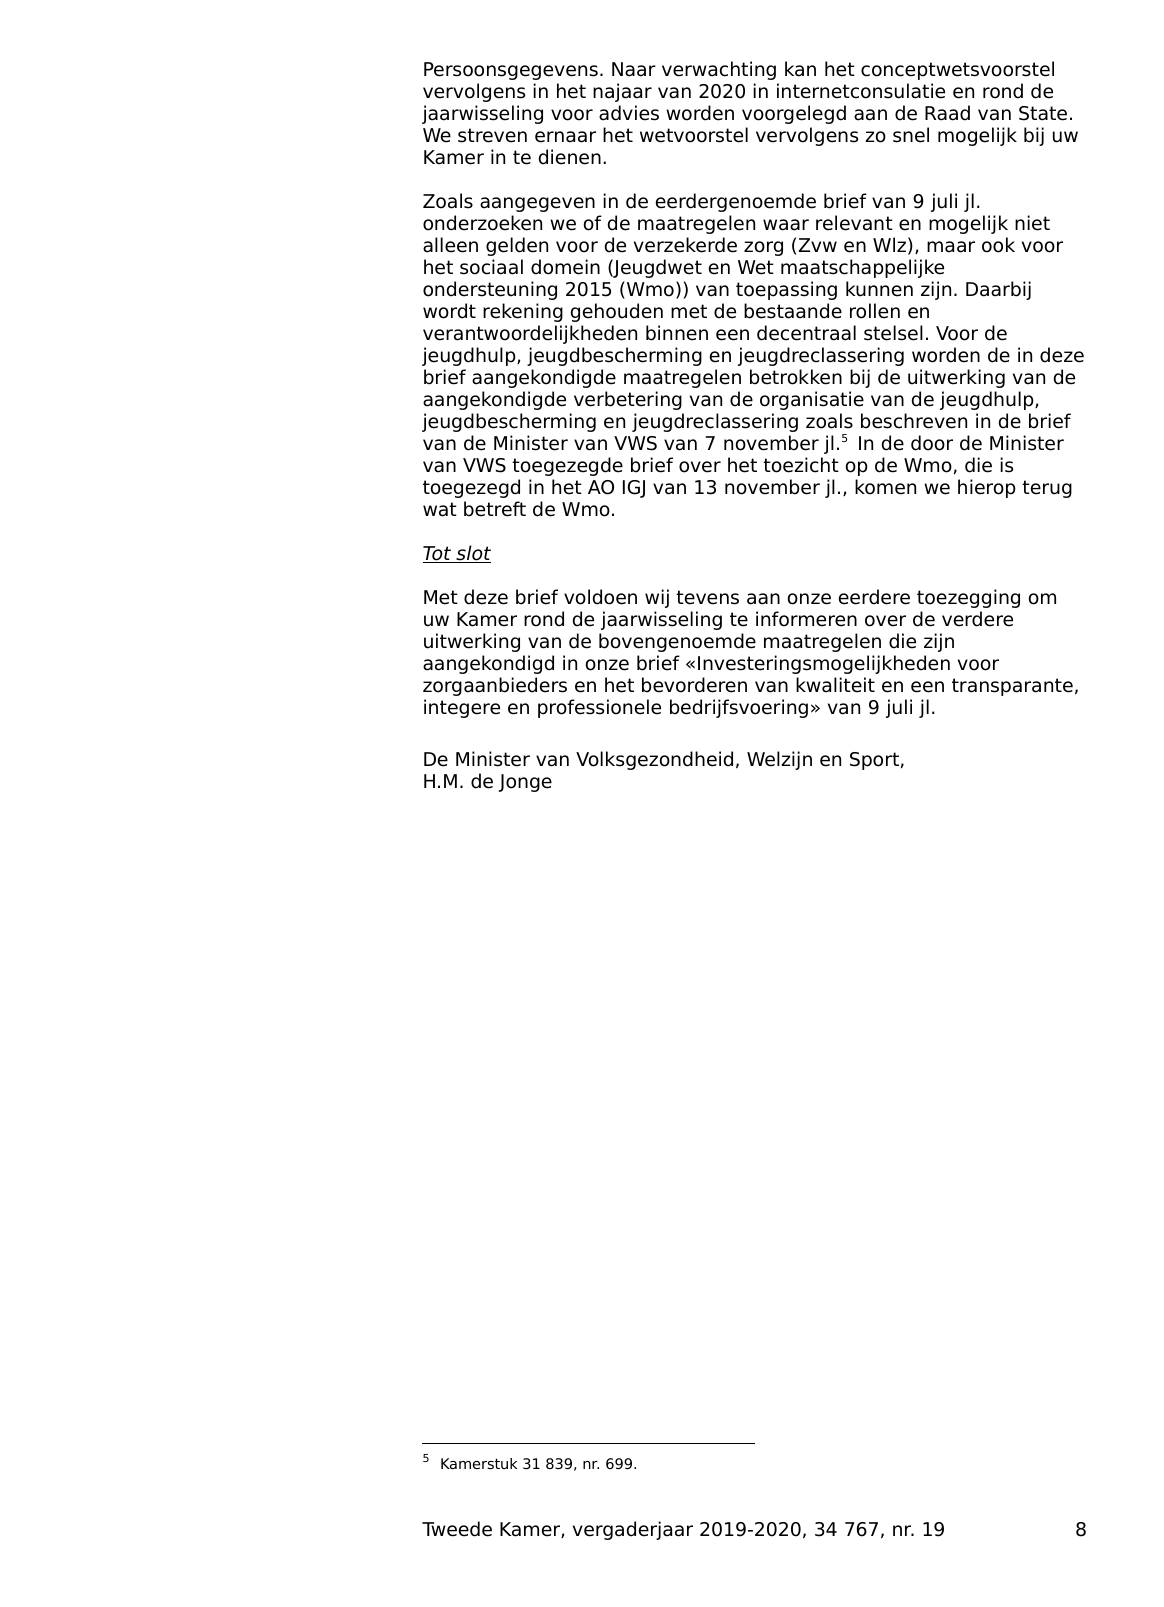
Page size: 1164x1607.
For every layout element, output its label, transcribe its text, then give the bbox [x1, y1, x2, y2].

text Persoonsgegevens. Naar verwachting kan het conceptwetsvoorstel vervolgens in het najaar van 2020 in internetconsulatie en rond de jaarwisseling voor advies worden voorgelegd aan de Raad van State. We streven ernaar het wetvoorstel vervolgens zo snel mogelijk bij uw Kamer in te dienen. [422, 59, 1087, 169]
text Met deze brief voldoen wij tevens aan onze eerdere toezegging om uw Kamer rond de jaarwisseling te informeren over de verdere uitwerking van de bovengenoemde maatregelen die zijn aangekondigd in onze brief «Investeringsmogelijkheden voor zorgaanbieders en het bevorderen van kwaliteit en een transparante, integere en professionele bedrijfsvoering» van 9 juli jl. [422, 587, 1087, 719]
subtitle Tot slot [422, 543, 1087, 565]
text Zoals aangegeven in de eerdergenoemde brief van 9 juli jl. onderzoeken we of de maatregelen waar relevant en mogelijk niet alleen gelden voor de verzekerde zorg (Zvw en Wlz), maar ook voor het sociaal domein (Jeugdwet en Wet maatschappelijke ondersteuning 2015 (Wmo)) van toepassing kunnen zijn. Daarbij wordt rekening gehouden met de bestaande rollen en verantwoordelijkheden binnen een decentraal stelsel. Voor de jeugdhulp, jeugdbescherming en jeugdreclassering worden de in deze brief aangekondigde maatregelen betrokken bij de uitwerking van de aangekondigde verbetering van de organisatie van de jeugdhulp, jeugdbescherming en jeugdreclassering zoals beschreven in de brief van de Minister van VWS van 7 november jl. In de door de Minister van VWS toegezegde brief over het toezicht op de Wmo, die is toegezegd in het AO IGJ van 13 november jl., komen we hierop terug wat betreft de Wmo. [422, 191, 1087, 521]
text De Minister van Volksgezondheid, Welzijn en Sport, H.M. de Jonge [422, 749, 1087, 793]
text Kamerstuk 31 839, nr. 699. [422, 1452, 1087, 1474]
